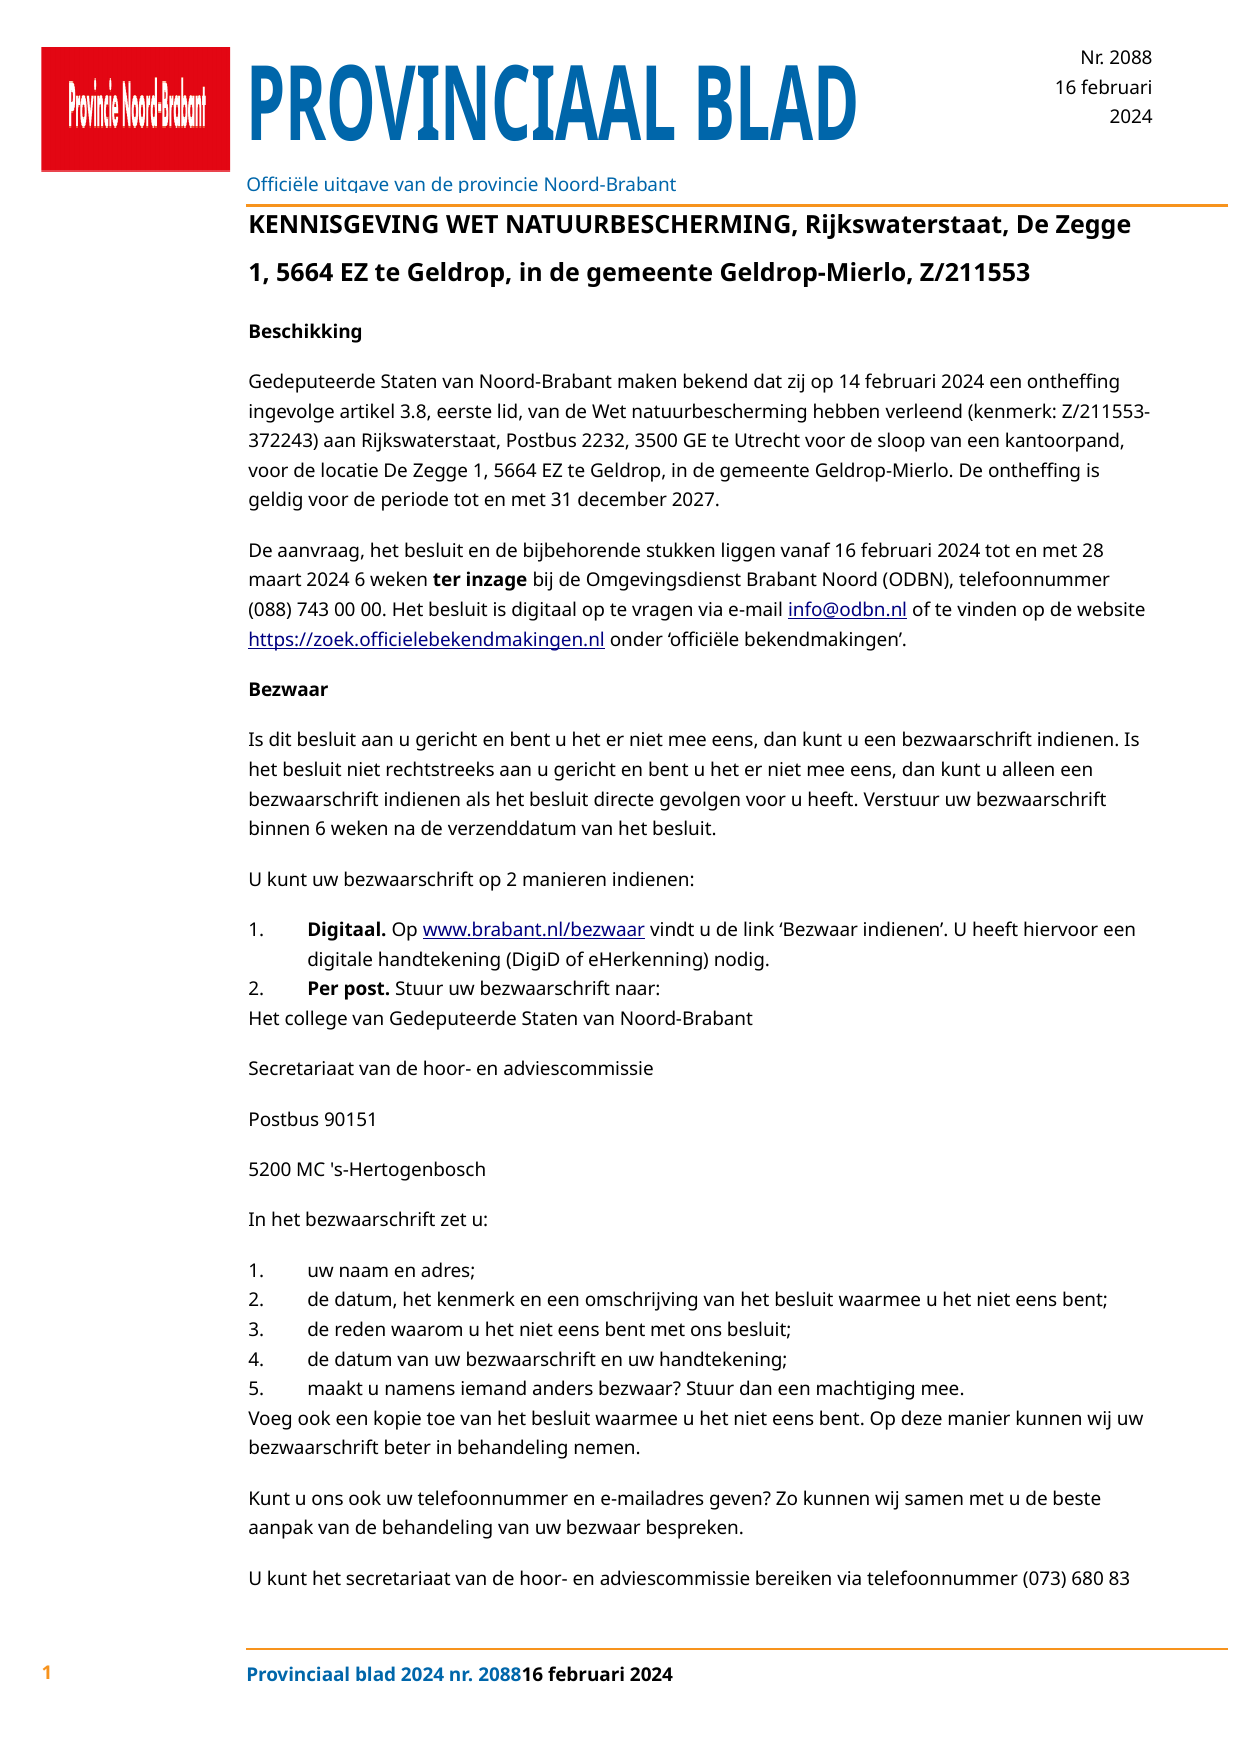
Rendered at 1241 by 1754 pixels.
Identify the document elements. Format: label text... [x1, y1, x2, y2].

text Beschikking [248, 318, 1152, 344]
text U kunt het secretariaat van de hoor- en adviescommissie bereiken via telefoonnummer (073) 680 83 [248, 1565, 1152, 1591]
text Bezwaar [248, 676, 1152, 702]
text Gedeputeerde Staten van Noord-Brabant maken bekend dat zij op 14 februari 2024 een ontheffing ingevolge artikel 3.8, eerste lid, van de Wet natuurbescherming hebben verleend (kenmerk: Z/211553-372243) aan Rijkswaterstaat, Postbus 2232, 3500 GE te Utrecht voor de sloop van een kantoorpand, voor de locatie De Zegge 1, 5664 EZ te Geldrop, in de gemeente Geldrop-Mierlo. De ontheffing is geldig voor de periode tot en met 31 december 2027. [248, 368, 1152, 512]
list de datum van uw bezwaarschrift en uw handtekening; [248, 1346, 1152, 1372]
text In het bezwaarschrift zet u: [248, 1207, 1152, 1232]
text Is dit besluit aan u gericht en bent u het er niet mee eens, dan kunt u een bezwaarschrift indienen. Is het besluit niet rechtstreeks aan u gericht en bent u het er niet mee eens, dan kunt u alleen een bezwaarschrift indienen als het besluit directe gevolgen voor u heeft. Verstuur uw bezwaarschrift binnen 6 weken na de verzenddatum van het besluit. [248, 727, 1152, 841]
text 5200 MC 's‑Hertogenbosch [248, 1156, 1152, 1182]
list de datum, het kenmerk en een omschrijving van het besluit waarmee u het niet eens bent; [248, 1287, 1152, 1312]
list uw naam en adres; [248, 1257, 1152, 1283]
list de reden waarom u het niet eens bent met ons besluit; [248, 1316, 1152, 1342]
text Voeg ook een kopie toe van het besluit waarmee u het niet eens bent. Op deze manier kunnen wij uw bezwaarschrift beter in behandeling nemen. [248, 1405, 1152, 1460]
text U kunt uw bezwaarschrift op 2 manieren indienen: [248, 866, 1152, 892]
text De aanvraag, het besluit en de bijbehorende stukken liggen vanaf 16 februari 2024 tot en met 28 maart 2024 6 weken ter inzage bij de Omgevingsdienst Brabant Noord (ODBN), telefoonnummer (088) 743 00 00. Het besluit is digitaal op te vragen via e-mail info@odbn.nl of te vinden op de website https://zoek.officielebekendmakingen.nl onder ‘officiële bekendmakingen’. [248, 537, 1152, 652]
text Postbus 90151 [248, 1106, 1152, 1132]
text Secretariaat van de hoor- en adviescommissie [248, 1055, 1152, 1081]
text Kunt u ons ook uw telefoonnummer en e-mailadres geven? Zo kunnen wij samen met u de beste aanpak van de behandeling van uw bezwaar bespreken. [248, 1485, 1152, 1540]
list Per post. Stuur uw bezwaarschrift naar: [248, 975, 1152, 1001]
text Het college van Gedeputeerde Staten van Noord-Brabant [248, 1005, 1152, 1031]
list Digitaal. Op www.brabant.nl/bezwaar vindt u de link ‘Bezwaar indienen’. U heeft hiervoor een digitale handtekening (DigiD of eHerkenning) nodig. [248, 916, 1152, 972]
picture [41, 47, 231, 172]
list maakt u namens iemand anders bezwaar? Stuur dan een machtiging mee. [248, 1375, 1152, 1401]
text KENNISGEVING WET NATUURBESCHERMING, Rijkswaterstaat, De Zegge 1, 5664 EZ te Geldrop, in de gemeente Geldrop-Mierlo, Z/211553 [248, 207, 1152, 288]
